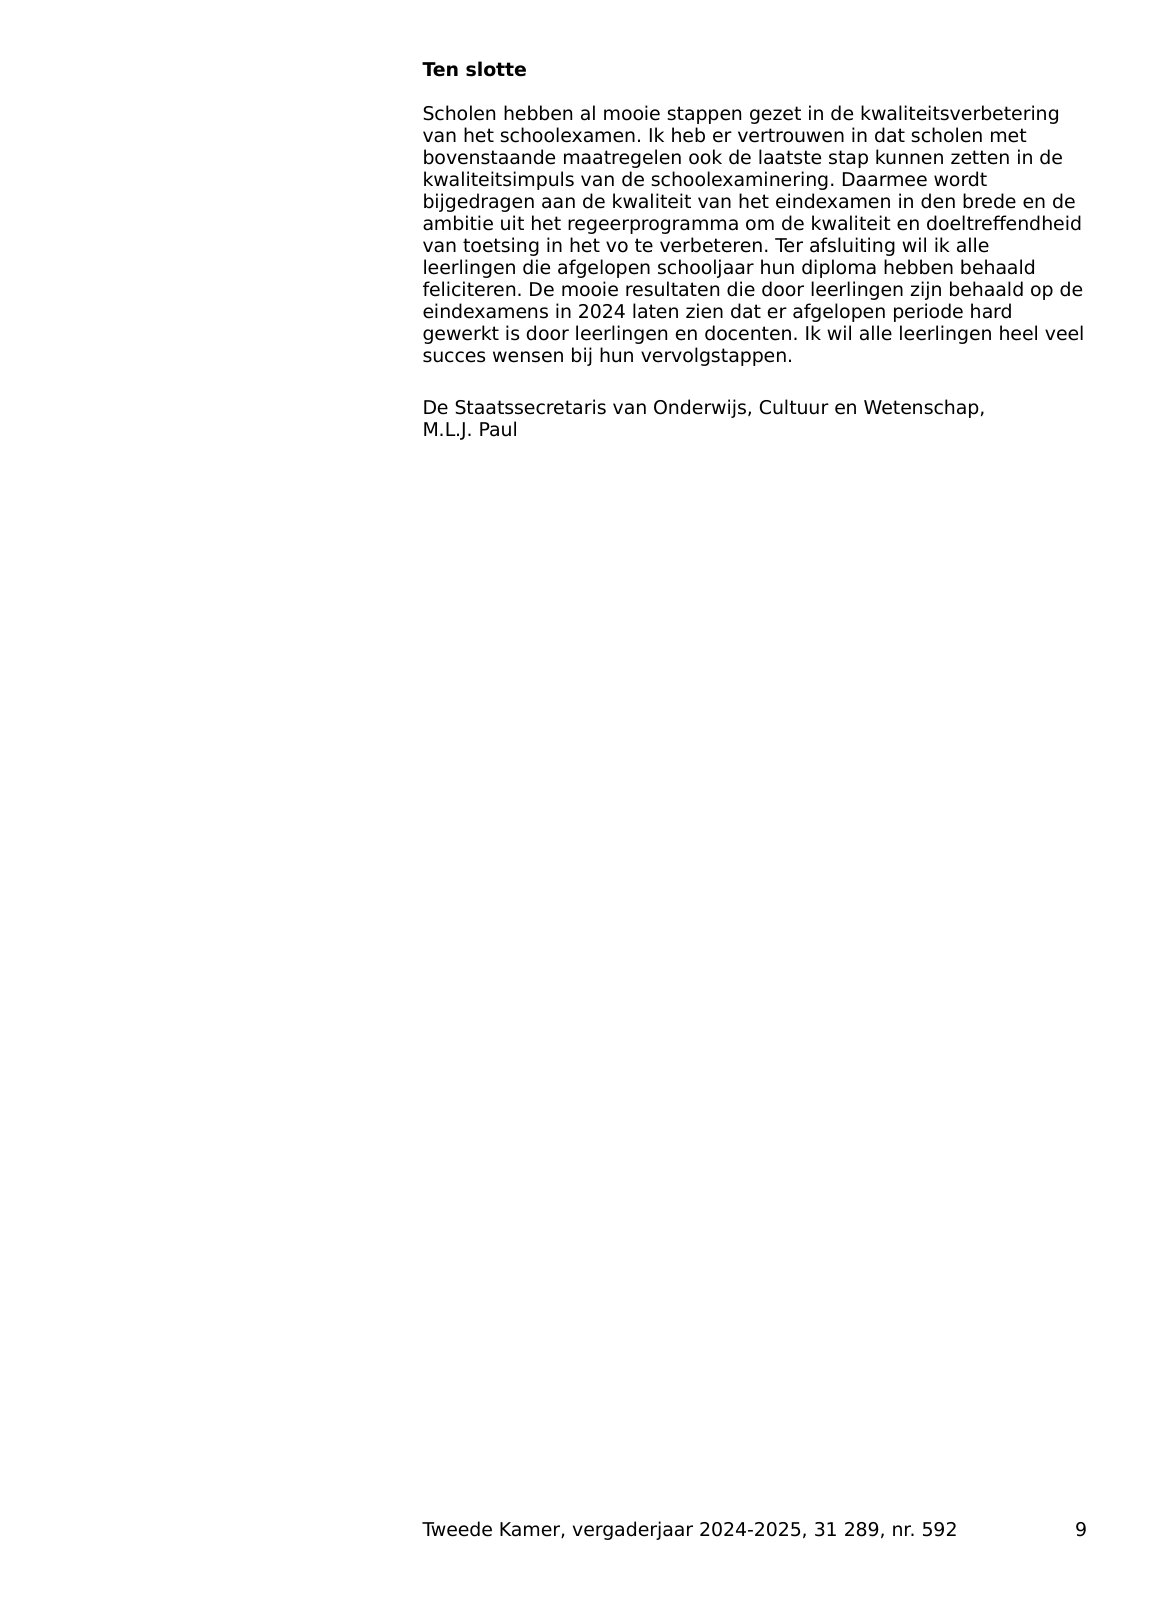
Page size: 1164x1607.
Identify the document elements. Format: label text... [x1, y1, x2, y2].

text De Staatssecretaris van Onderwijs, Cultuur en Wetenschap, M.L.J. Paul [422, 397, 1087, 441]
text Scholen hebben al mooie stappen gezet in de kwaliteitsverbetering van het schoolexamen. Ik heb er vertrouwen in dat scholen met bovenstaande maatregelen ook de laatste stap kunnen zetten in de kwaliteitsimpuls van de schoolexaminering. Daarmee wordt bijgedragen aan de kwaliteit van het eindexamen in den brede en de ambitie uit het regeerprogramma om de kwaliteit en doeltreffendheid van toetsing in het vo te verbeteren. Ter afsluiting wil ik alle leerlingen die afgelopen schooljaar hun diploma hebben behaald feliciteren. De mooie resultaten die door leerlingen zijn behaald op de eindexamens in 2024 laten zien dat er afgelopen periode hard gewerkt is door leerlingen en docenten. Ik wil alle leerlingen heel veel succes wensen bij hun vervolgstappen. [422, 103, 1087, 367]
subtitle Ten slotte [422, 59, 1087, 81]
